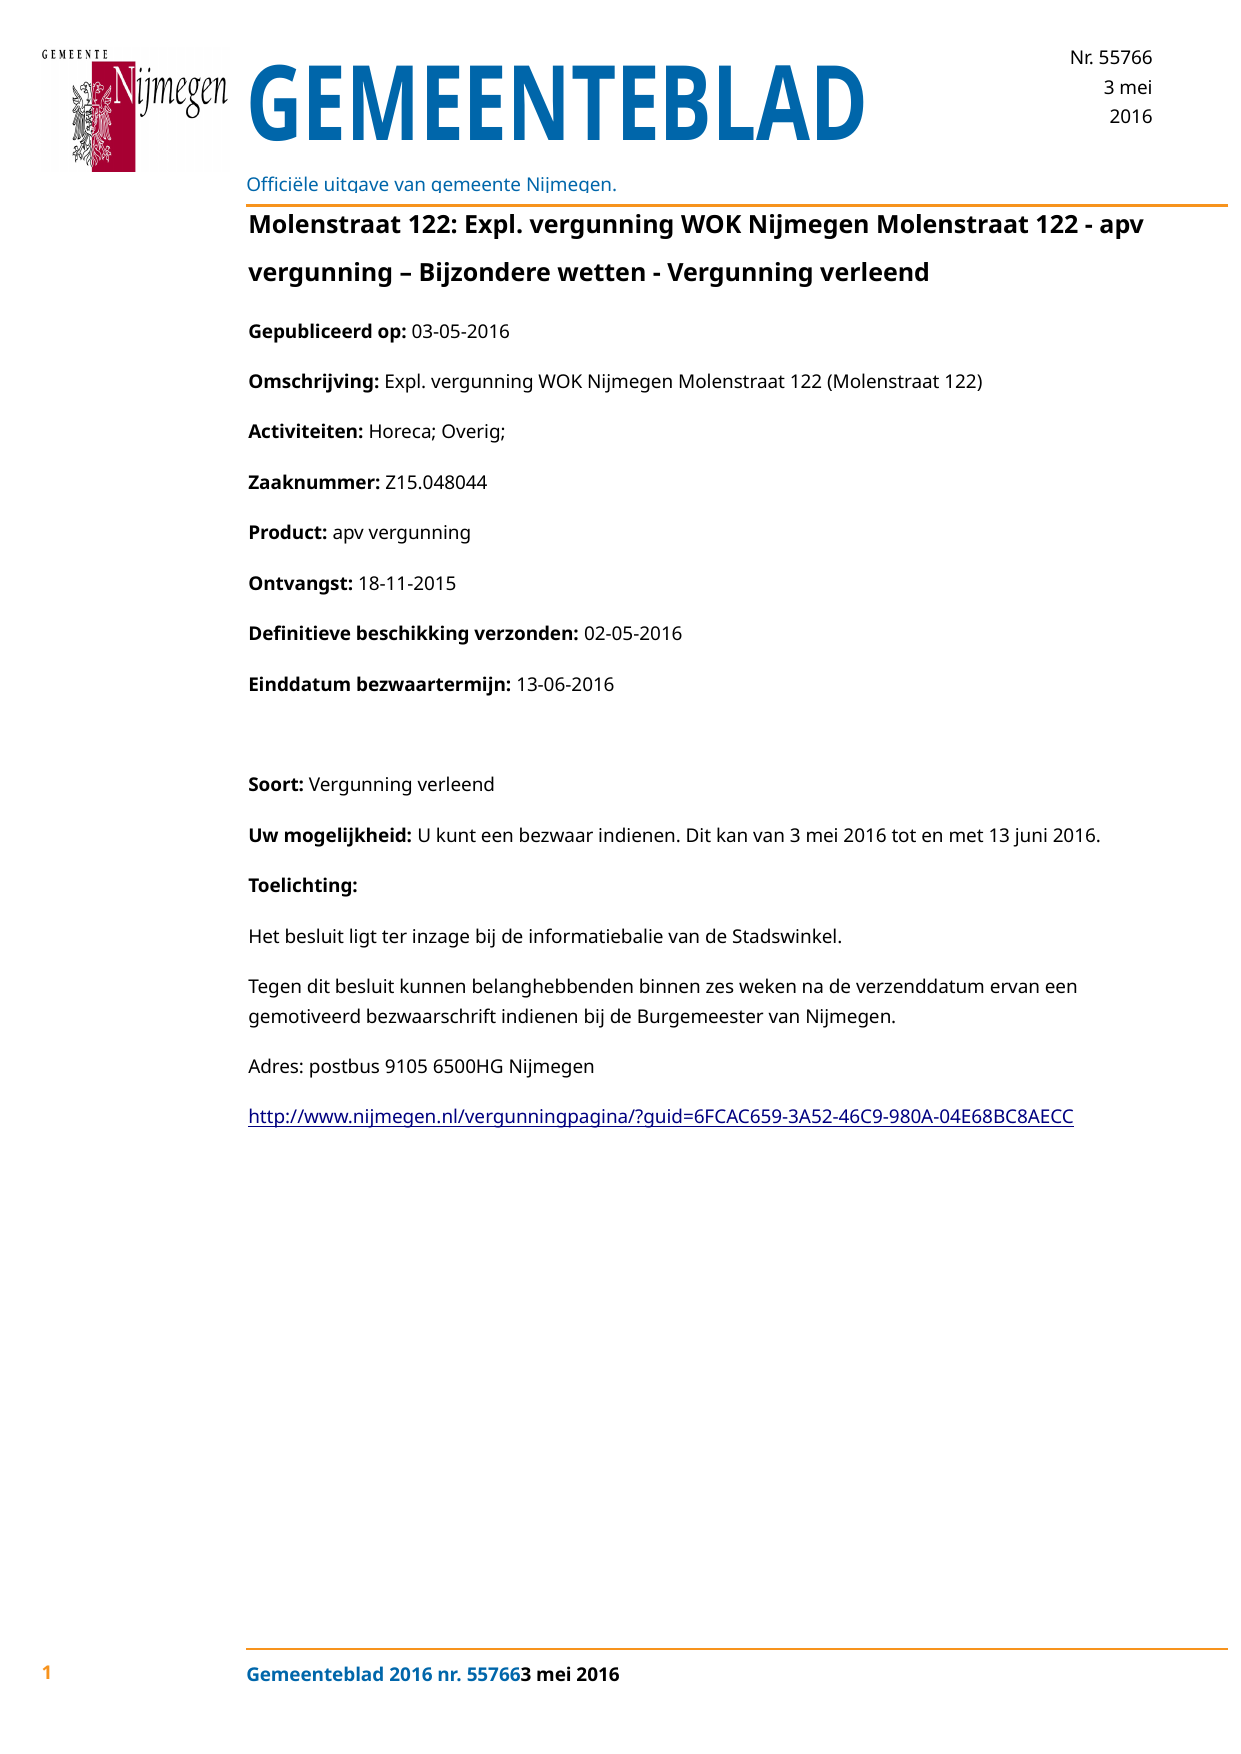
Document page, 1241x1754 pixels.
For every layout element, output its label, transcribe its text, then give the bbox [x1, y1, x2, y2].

text Omschrijving: Expl. vergunning WOK Nijmegen Molenstraat 122 (Molenstraat 122) [248, 368, 1152, 394]
text Tegen dit besluit kunnen belanghebbenden binnen zes weken na de verzenddatum ervan een gemotiveerd bezwaarschrift indienen bij de Burgemeester van Nijmegen. [248, 973, 1152, 1029]
text Molenstraat 122: Expl. vergunning WOK Nijmegen Molenstraat 122 - apv vergunning – Bijzondere wetten - Vergunning verleend [248, 207, 1152, 288]
text Soort: Vergunning verleend [248, 772, 1152, 797]
text Definitieve beschikking verzonden: 02-05-2016 [248, 620, 1152, 646]
text http://www.nijmegen.nl/vergunningpagina/?guid=6FCAC659-3A52-46C9-980A-04E68BC8AECC [248, 1104, 1152, 1129]
text Adres: postbus 9105 6500HG Nijmegen [248, 1053, 1152, 1079]
picture [41, 47, 231, 172]
text Zaaknummer: Z15.048044 [248, 469, 1152, 495]
text Activiteiten: Horeca; Overig; [248, 419, 1152, 444]
text Toelichting: [248, 872, 1152, 898]
text Ontvangst: 18-11-2015 [248, 570, 1152, 596]
text Gepubliceerd op: 03-05-2016 [248, 318, 1152, 344]
text Product: apv vergunning [248, 519, 1152, 545]
text Uw mogelijkheid: U kunt een bezwaar indienen. Dit kan van 3 mei 2016 tot en met 13 juni 2016. [248, 822, 1152, 848]
text Einddatum bezwaartermijn: 13-06-2016 [248, 671, 1152, 697]
text Het besluit ligt ter inzage bij de informatiebalie van de Stadswinkel. [248, 923, 1152, 949]
